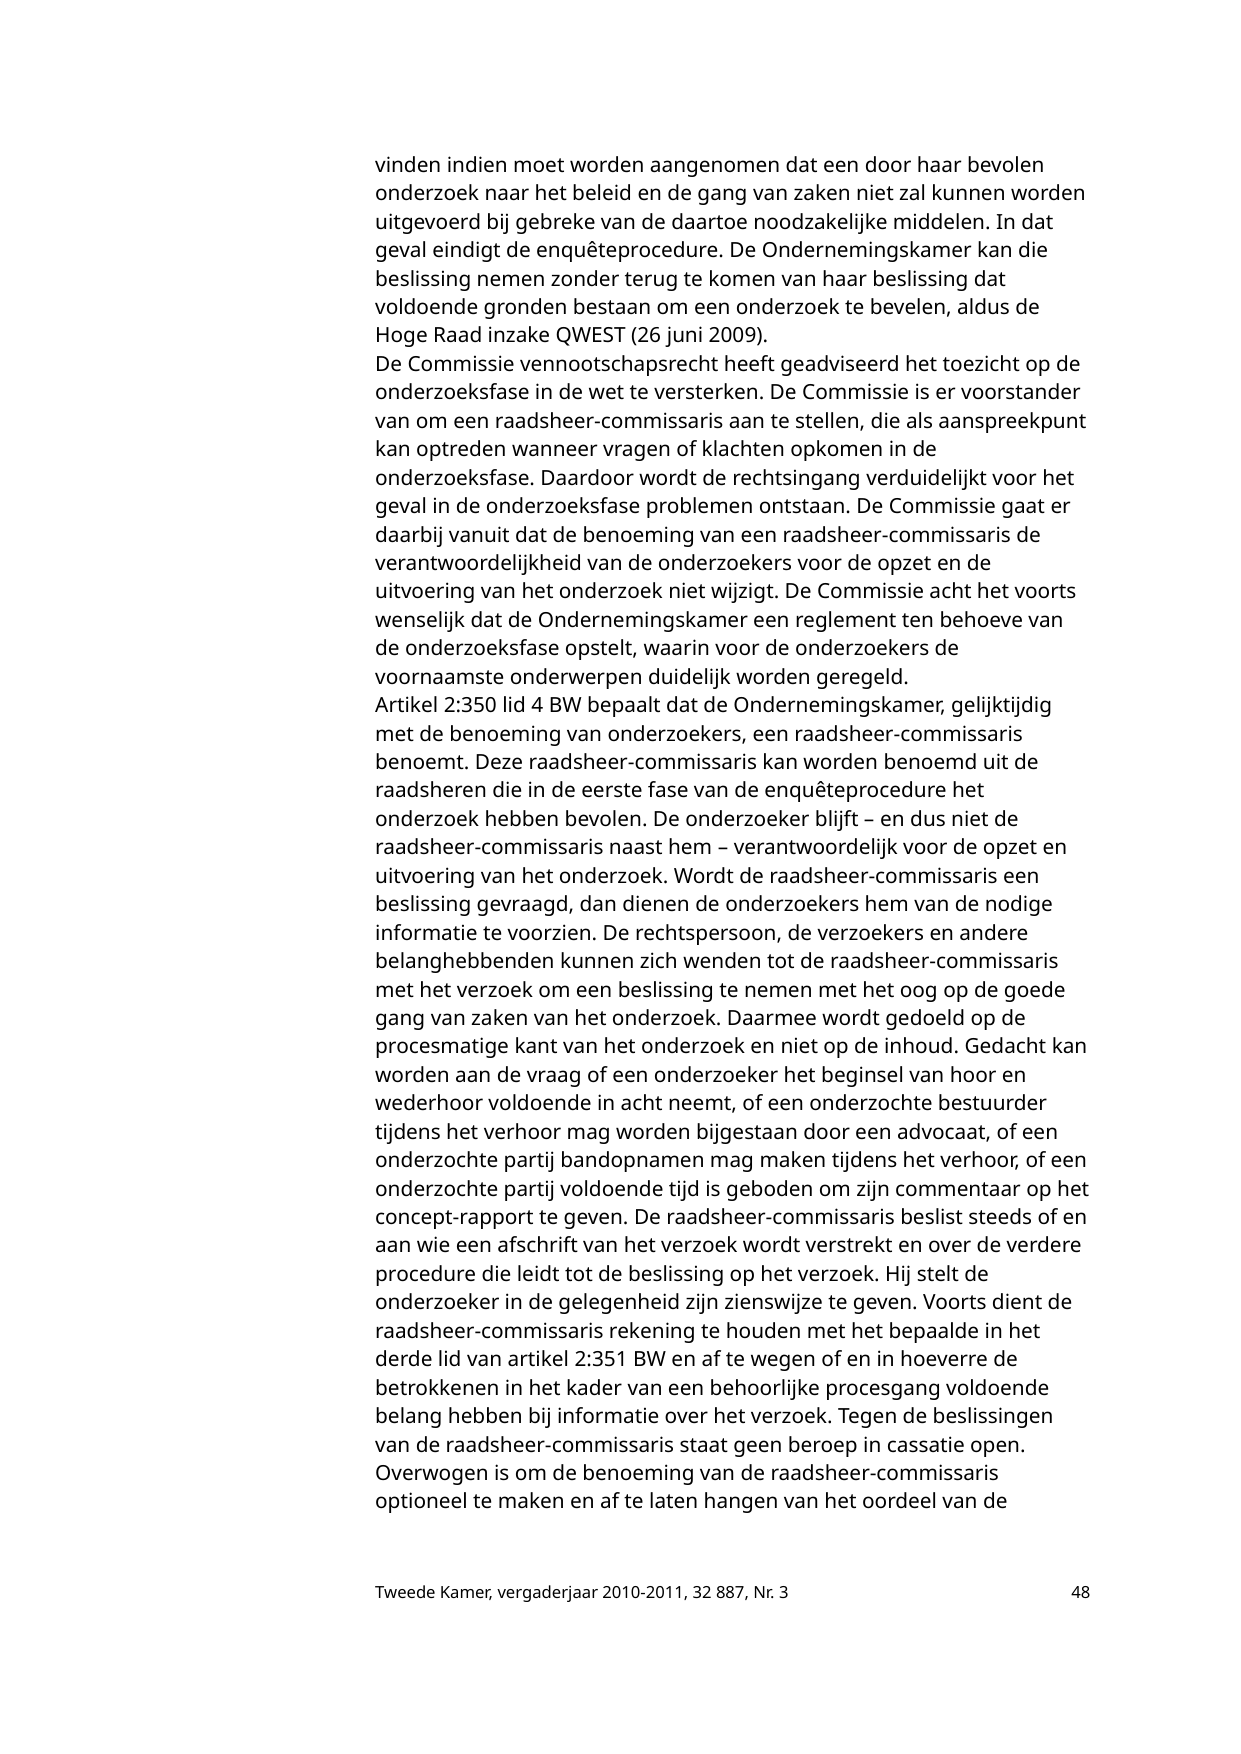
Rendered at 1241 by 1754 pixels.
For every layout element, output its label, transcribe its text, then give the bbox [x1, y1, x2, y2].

text De Commissie vennootschapsrecht heeft geadviseerd het toezicht op de onderzoeksfase in de wet te versterken. De Commissie is er voorstander van om een raadsheer-commissaris aan te stellen, die als aanspreekpunt kan optreden wanneer vragen of klachten opkomen in de onderzoeksfase. Daardoor wordt de rechtsingang verduidelijkt voor het geval in de onderzoeksfase problemen ontstaan. De Commissie gaat er daarbij vanuit dat de benoeming van een raadsheer-commissaris de verantwoordelijkheid van de onderzoekers voor de opzet en de uitvoering van het onderzoek niet wijzigt. De Commissie acht het voorts wenselijk dat de Ondernemingskamer een reglement ten behoeve van de onderzoeksfase opstelt, waarin voor de onderzoekers de voornaamste onderwerpen duidelijk worden geregeld. [375, 349, 1090, 690]
text vinden indien moet worden aangenomen dat een door haar bevolen onderzoek naar het beleid en de gang van zaken niet zal kunnen worden uitgevoerd bij gebreke van de daartoe noodzakelijke middelen. In dat geval eindigt de enquêteprocedure. De Ondernemingskamer kan die beslissing nemen zonder terug te komen van haar beslissing dat voldoende gronden bestaan om een onderzoek te bevelen, aldus de Hoge Raad inzake QWEST (26 juni 2009). [375, 150, 1090, 349]
text Overwogen is om de benoeming van de raadsheer-commissaris optioneel te maken en af te laten hangen van het oordeel van de [375, 1458, 1090, 1515]
text Artikel 2:350 lid 4 BW bepaalt dat de Ondernemingskamer, gelijktijdig met de benoeming van onderzoekers, een raadsheer-commissaris benoemt. Deze raadsheer-commissaris kan worden benoemd uit de raadsheren die in de eerste fase van de enquêteprocedure het onderzoek hebben bevolen. De onderzoeker blijft – en dus niet de raadsheer-commissaris naast hem – verantwoordelijk voor de opzet en uitvoering van het onderzoek. Wordt de raadsheer-commissaris een beslissing gevraagd, dan dienen de onderzoekers hem van de nodige informatie te voorzien. De rechtspersoon, de verzoekers en andere belanghebbenden kunnen zich wenden tot de raadsheer-commissaris met het verzoek om een beslissing te nemen met het oog op de goede gang van zaken van het onderzoek. Daarmee wordt gedoeld op de procesmatige kant van het onderzoek en niet op de inhoud. Gedacht kan worden aan de vraag of een onderzoeker het beginsel van hoor en wederhoor voldoende in acht neemt, of een onderzochte bestuurder tijdens het verhoor mag worden bijgestaan door een advocaat, of een onderzochte partij bandopnamen mag maken tijdens het verhoor, of een onderzochte partij voldoende tijd is geboden om zijn commentaar op het concept-rapport te geven. De raadsheer-commissaris beslist steeds of en aan wie een afschrift van het verzoek wordt verstrekt en over de verdere procedure die leidt tot de beslissing op het verzoek. Hij stelt de onderzoeker in de gelegenheid zijn zienswijze te geven. Voorts dient de raadsheer-commissaris rekening te houden met het bepaalde in het derde lid van artikel 2:351 BW en af te wegen of en in hoeverre de betrokkenen in het kader van een behoorlijke procesgang voldoende belang hebben bij informatie over het verzoek. Tegen de beslissingen van de raadsheer-commissaris staat geen beroep in cassatie open. [375, 690, 1090, 1458]
